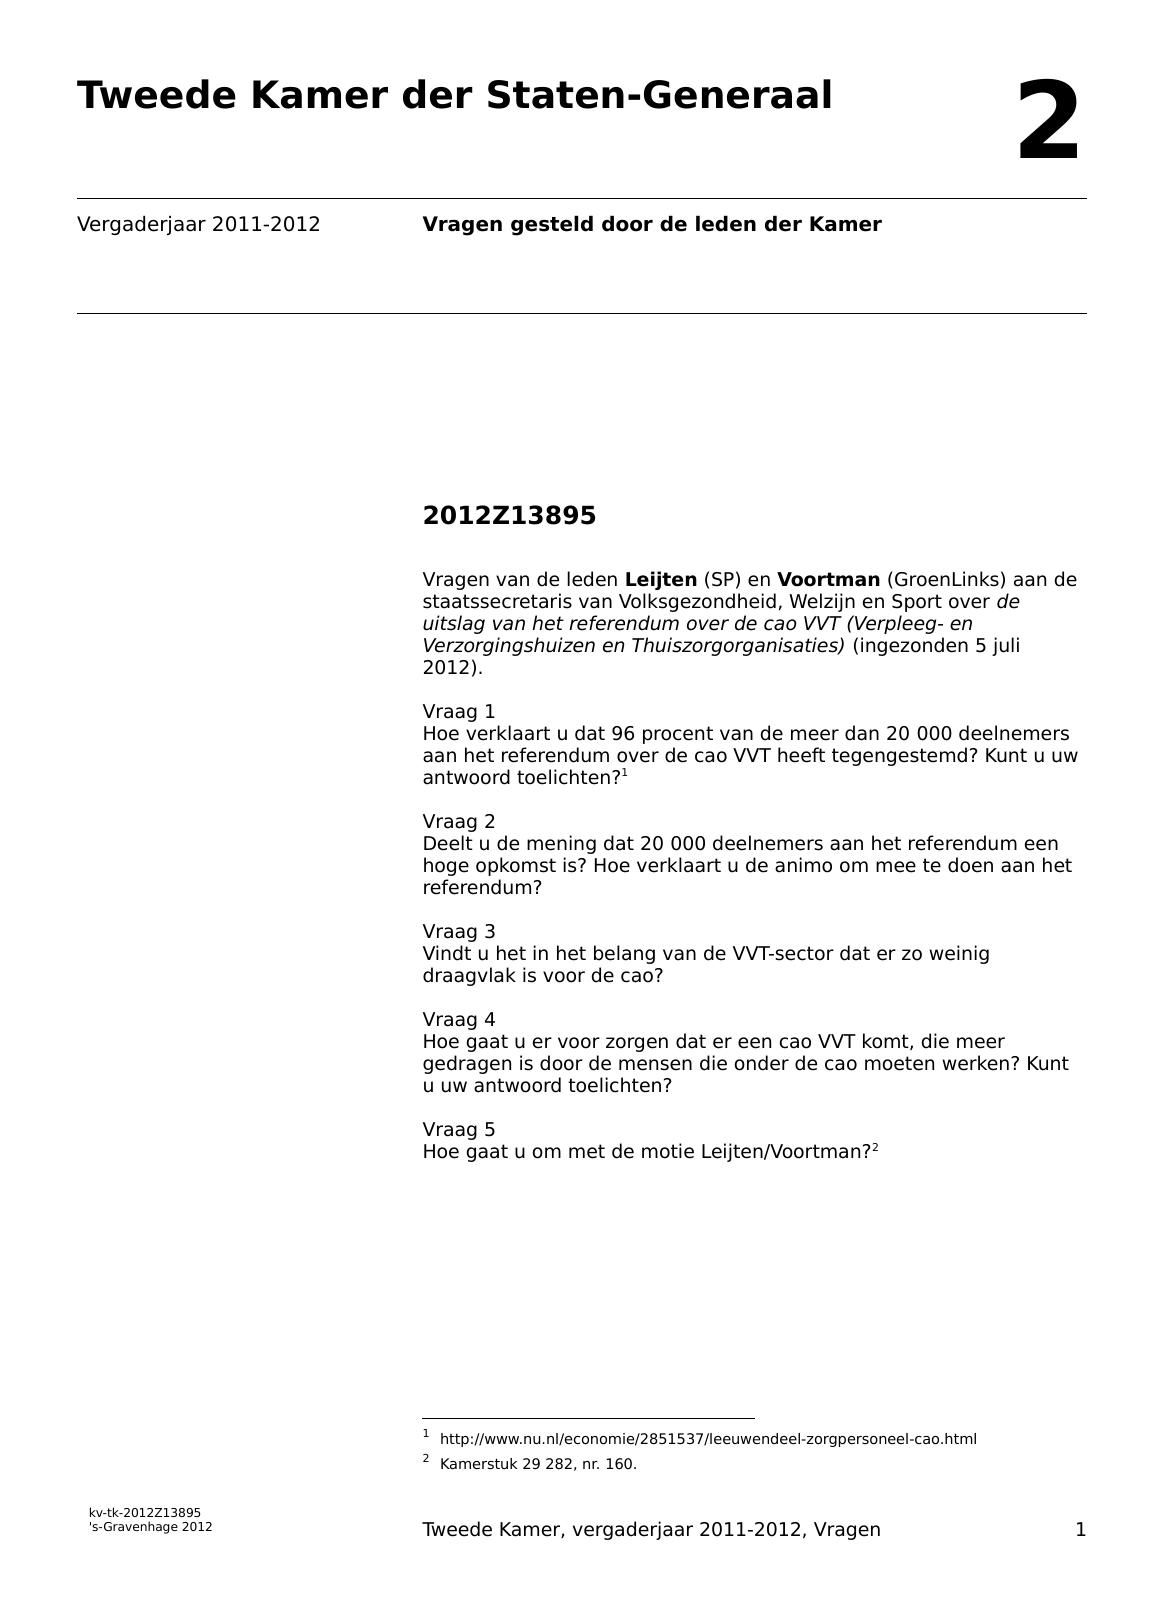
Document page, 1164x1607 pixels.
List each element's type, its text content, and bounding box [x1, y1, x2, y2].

text Deelt u de mening dat 20 000 deelnemers aan het referendum een hoge opkomst is? Hoe verklaart u de animo om mee te doen aan het referendum? [422, 833, 1087, 899]
table_cell Vragen gesteld door de leden der Kamer [422, 199, 1087, 313]
text Vindt u het in het belang van de VVT-sector dat er zo weinig draagvlak is voor de cao? [422, 943, 1087, 987]
text Vraag 4 [422, 1009, 1087, 1031]
text Vraag 3 [422, 921, 1087, 943]
text 's-Gravenhage 2012 [88, 1520, 323, 1534]
text Hoe verklaart u dat 96 procent van de meer dan 20 000 deelnemers aan het referendum over de cao VVT heeft tegengestemd? Kunt u uw antwoord toelichten? [422, 723, 1087, 789]
table_cell Vergaderjaar 2011-2012 [77, 199, 422, 313]
text Hoe gaat u om met de motie Leijten/Voortman? [422, 1141, 1087, 1163]
text Vraag 1 [422, 701, 1087, 723]
text kv-tk-2012Z13895 [88, 1506, 323, 1520]
text http://www.nu.nl/economie/2851537/leeuwendeel-zorgpersoneel-cao.html [422, 1427, 1087, 1449]
text Vragen van de leden Leijten (SP) en Voortman (GroenLinks) aan de staatssecretaris van Volksgezondheid, Welzijn en Sport over de uitslag van het referendum over de cao VVT (Verpleeg- en Verzorgingshuizen en Thuiszorgorganisaties) (ingezonden 5 juli 2012). [422, 569, 1087, 679]
table_header Tweede Kamer der Staten-Generaal [77, 59, 886, 198]
text Hoe gaat u er voor zorgen dat er een cao VVT komt, die meer gedragen is door de mensen die onder de cao moeten werken? Kunt u uw antwoord toelichten? [422, 1031, 1087, 1097]
table_header 2 [886, 59, 1087, 198]
text 2012Z13895 [422, 501, 1087, 531]
text Vraag 2 [422, 811, 1087, 833]
text Vraag 5 [422, 1119, 1087, 1141]
text Kamerstuk 29 282, nr. 160. [422, 1452, 1087, 1474]
